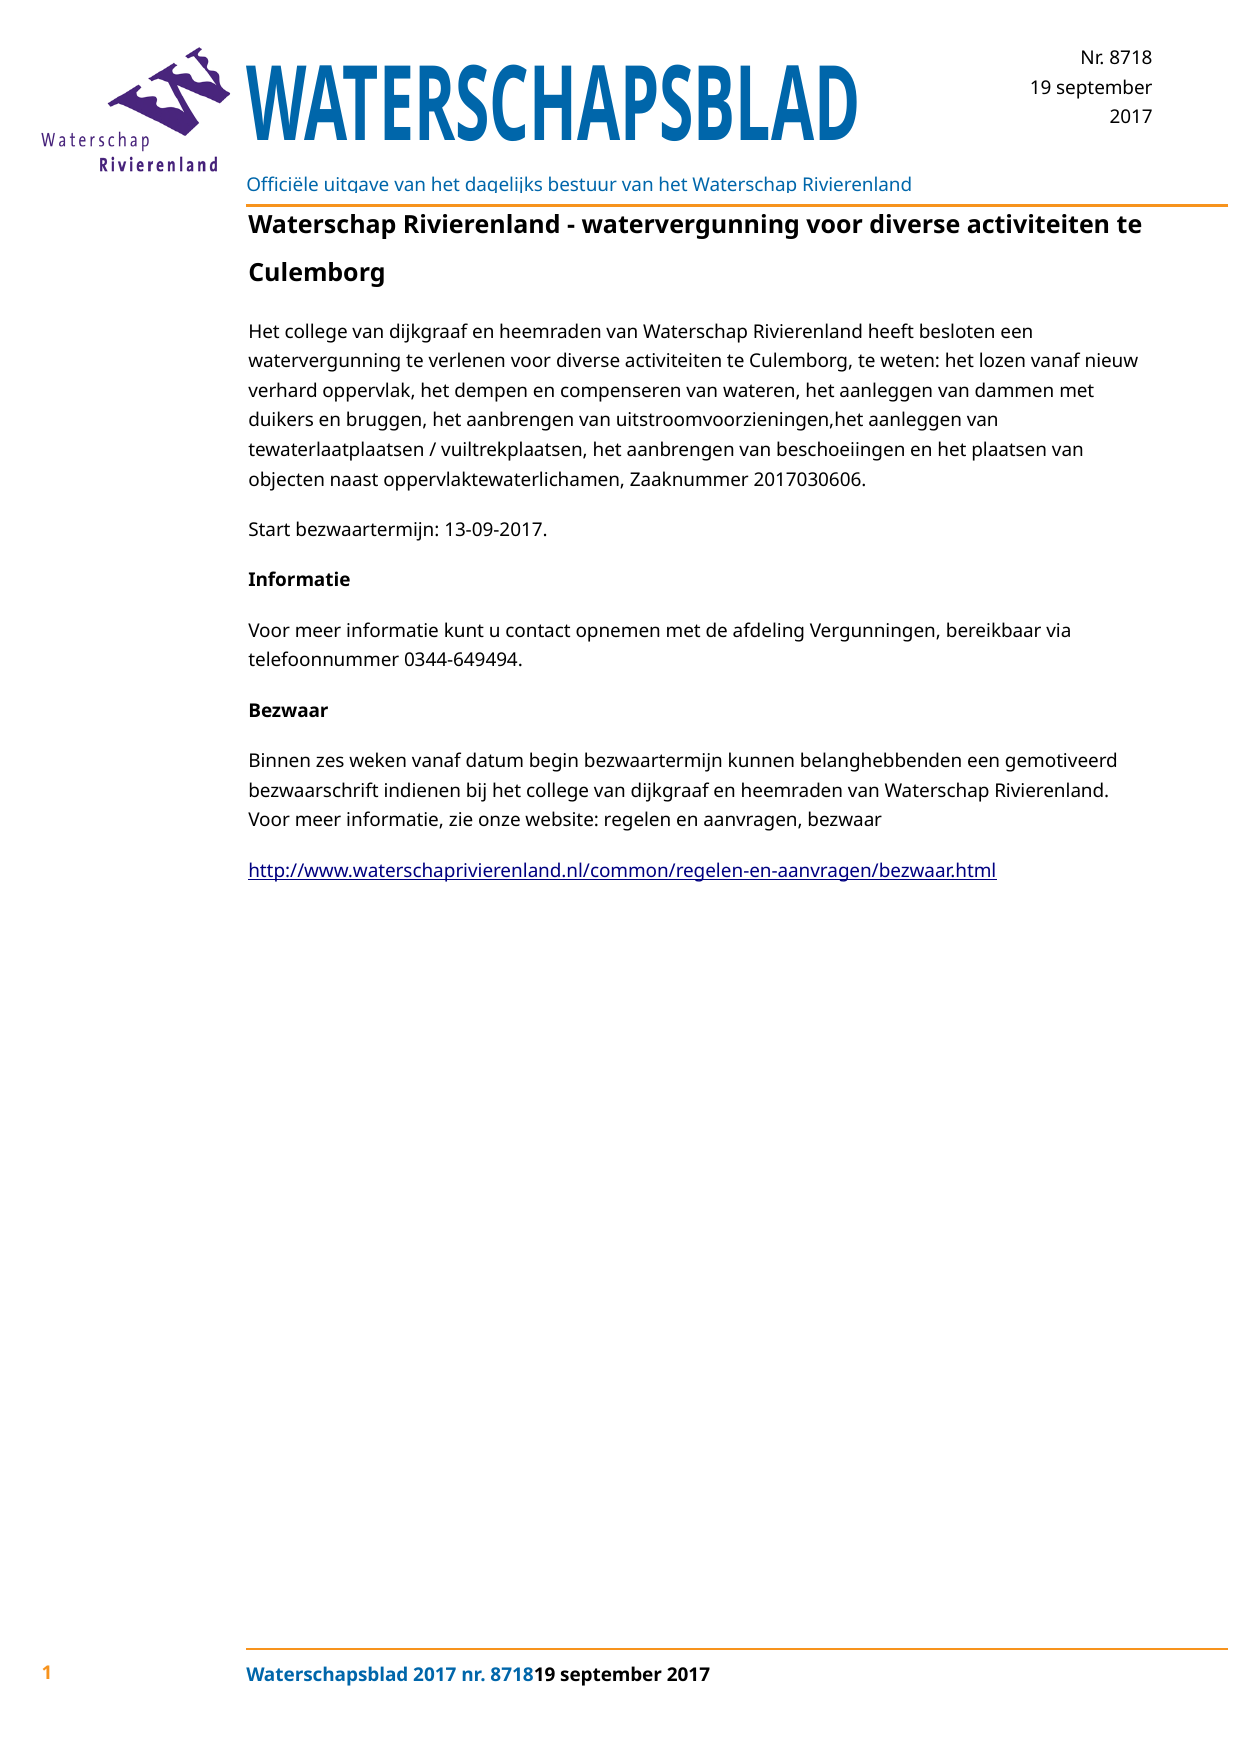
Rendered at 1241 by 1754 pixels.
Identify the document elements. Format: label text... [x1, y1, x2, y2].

text Start bezwaartermijn: 13-09-2017. [248, 516, 1152, 542]
picture [41, 47, 231, 172]
text Het college van dijkgraaf en heemraden van Waterschap Rivierenland heeft besloten een watervergunning te verlenen voor diverse activiteiten te Culemborg, te weten: het lozen vanaf nieuw verhard oppervlak, het dempen en compenseren van wateren, het aanleggen van dammen met duikers en bruggen, het aanbrengen van uitstroomvoorzieningen,het aanleggen van tewaterlaatplaatsen / vuiltrekplaatsen, het aanbrengen van beschoeiingen en het plaatsen van objecten naast oppervlaktewaterlichamen, Zaaknummer 2017030606. [248, 318, 1152, 492]
text Binnen zes weken vanaf datum begin bezwaartermijn kunnen belanghebbenden een gemotiveerd bezwaarschrift indienen bij het college van dijkgraaf en heemraden van Waterschap Rivierenland. Voor meer informatie, zie onze website: regelen en aanvragen, bezwaar [248, 747, 1152, 832]
text Waterschap Rivierenland - watervergunning voor diverse activiteiten te Culemborg [248, 207, 1152, 288]
text Informatie [248, 567, 1152, 592]
text Voor meer informatie kunt u contact opnemen met de afdeling Vergunningen, bereikbaar via telefoonnummer 0344-649494. [248, 617, 1152, 672]
text http://www.waterschaprivierenland.nl/common/regelen-en-aanvragen/bezwaar.html [248, 857, 1152, 883]
text Bezwaar [248, 697, 1152, 723]
